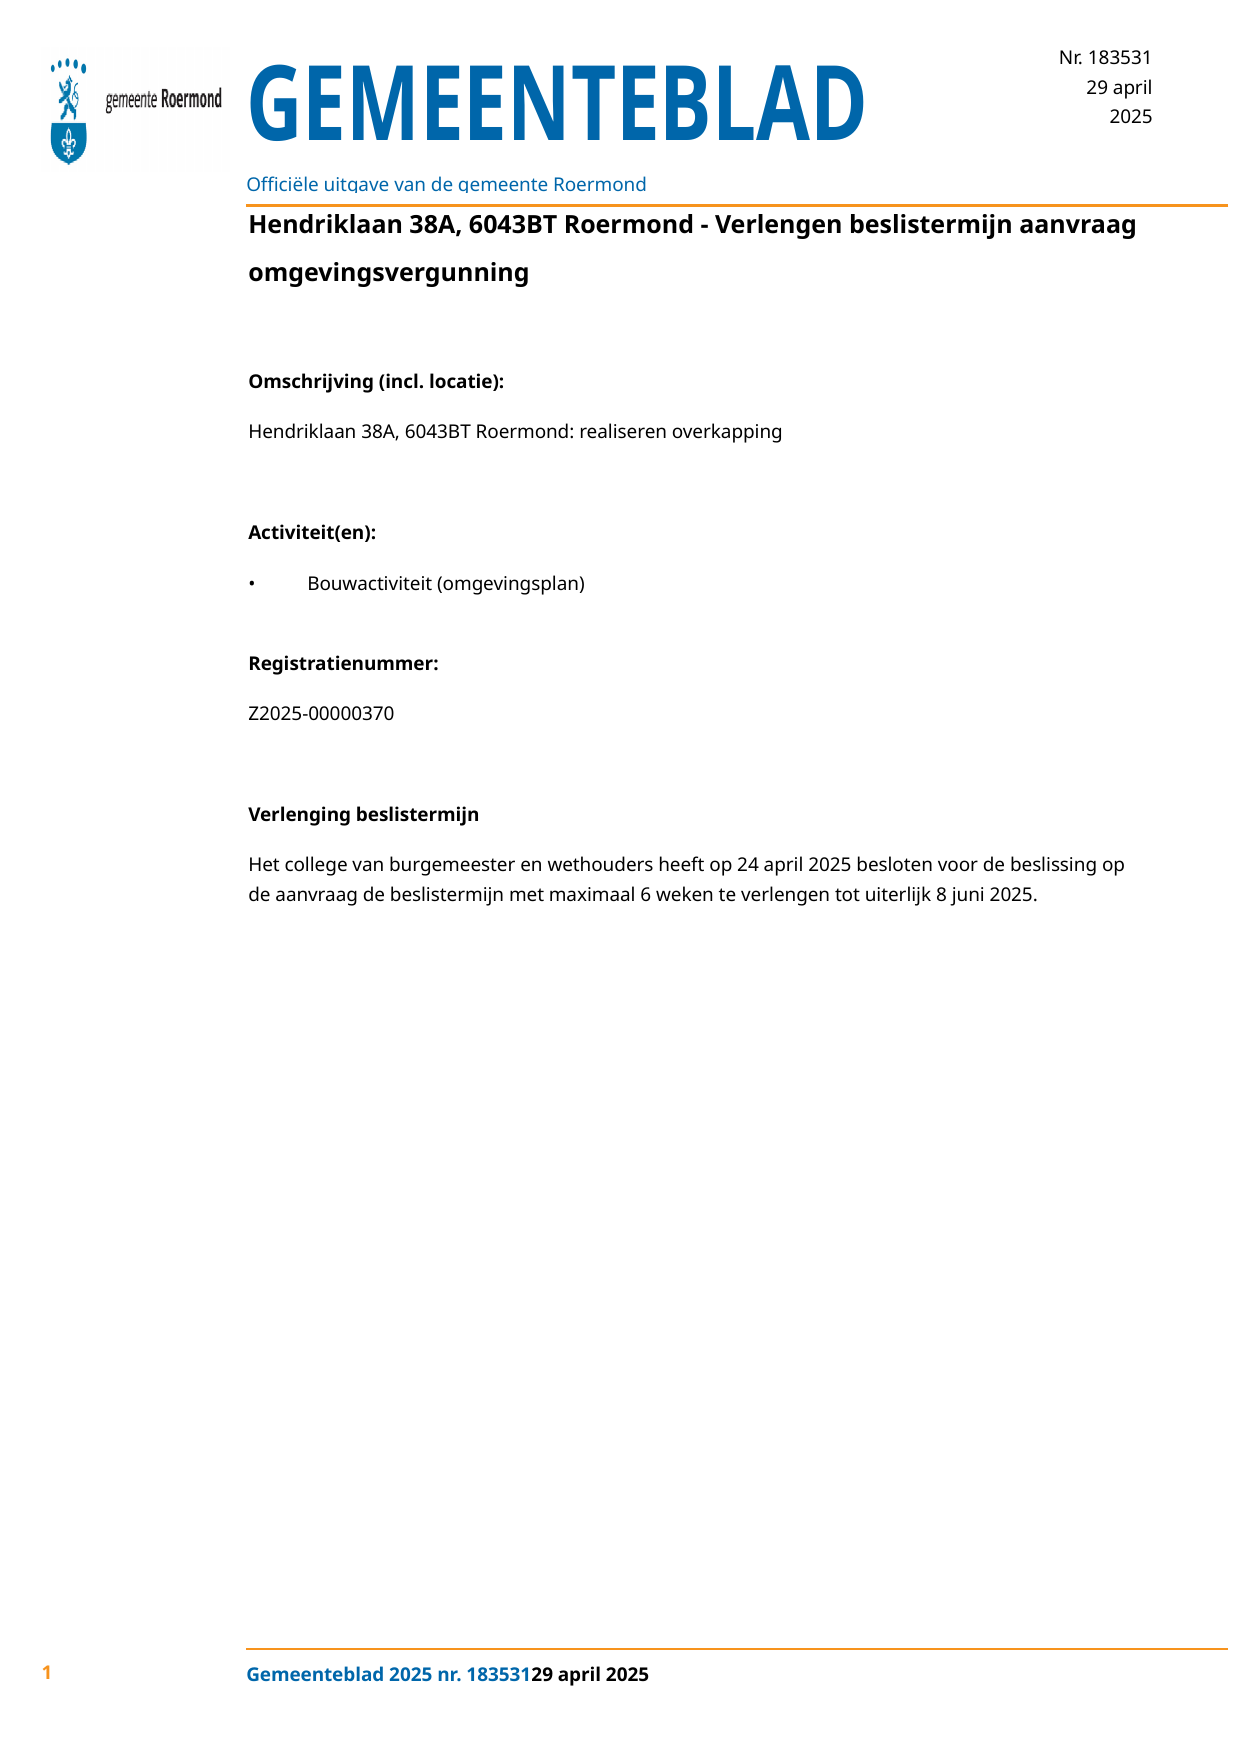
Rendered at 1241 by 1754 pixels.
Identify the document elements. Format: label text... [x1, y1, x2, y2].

list Bouwactiviteit (omgevingsplan) [248, 570, 1152, 596]
text Verlenging beslistermijn [248, 801, 1152, 827]
text Activiteit(en): [248, 519, 1152, 545]
text Registratienummer: [248, 650, 1152, 676]
text Omschrijving (incl. locatie): [248, 368, 1152, 394]
text Z2025-00000370 [248, 700, 1152, 726]
text Hendriklaan 38A, 6043BT Roermond - Verlengen beslistermijn aanvraag omgevingsvergunning [248, 207, 1152, 288]
text Hendriklaan 38A, 6043BT Roermond: realiseren overkapping [248, 419, 1152, 444]
text Het college van burgemeester en wethouders heeft op 24 april 2025 besloten voor de beslissing op de aanvraag de beslistermijn met maximaal 6 weken te verlengen tot uiterlijk 8 juni 2025. [248, 852, 1152, 907]
picture [41, 47, 231, 172]
